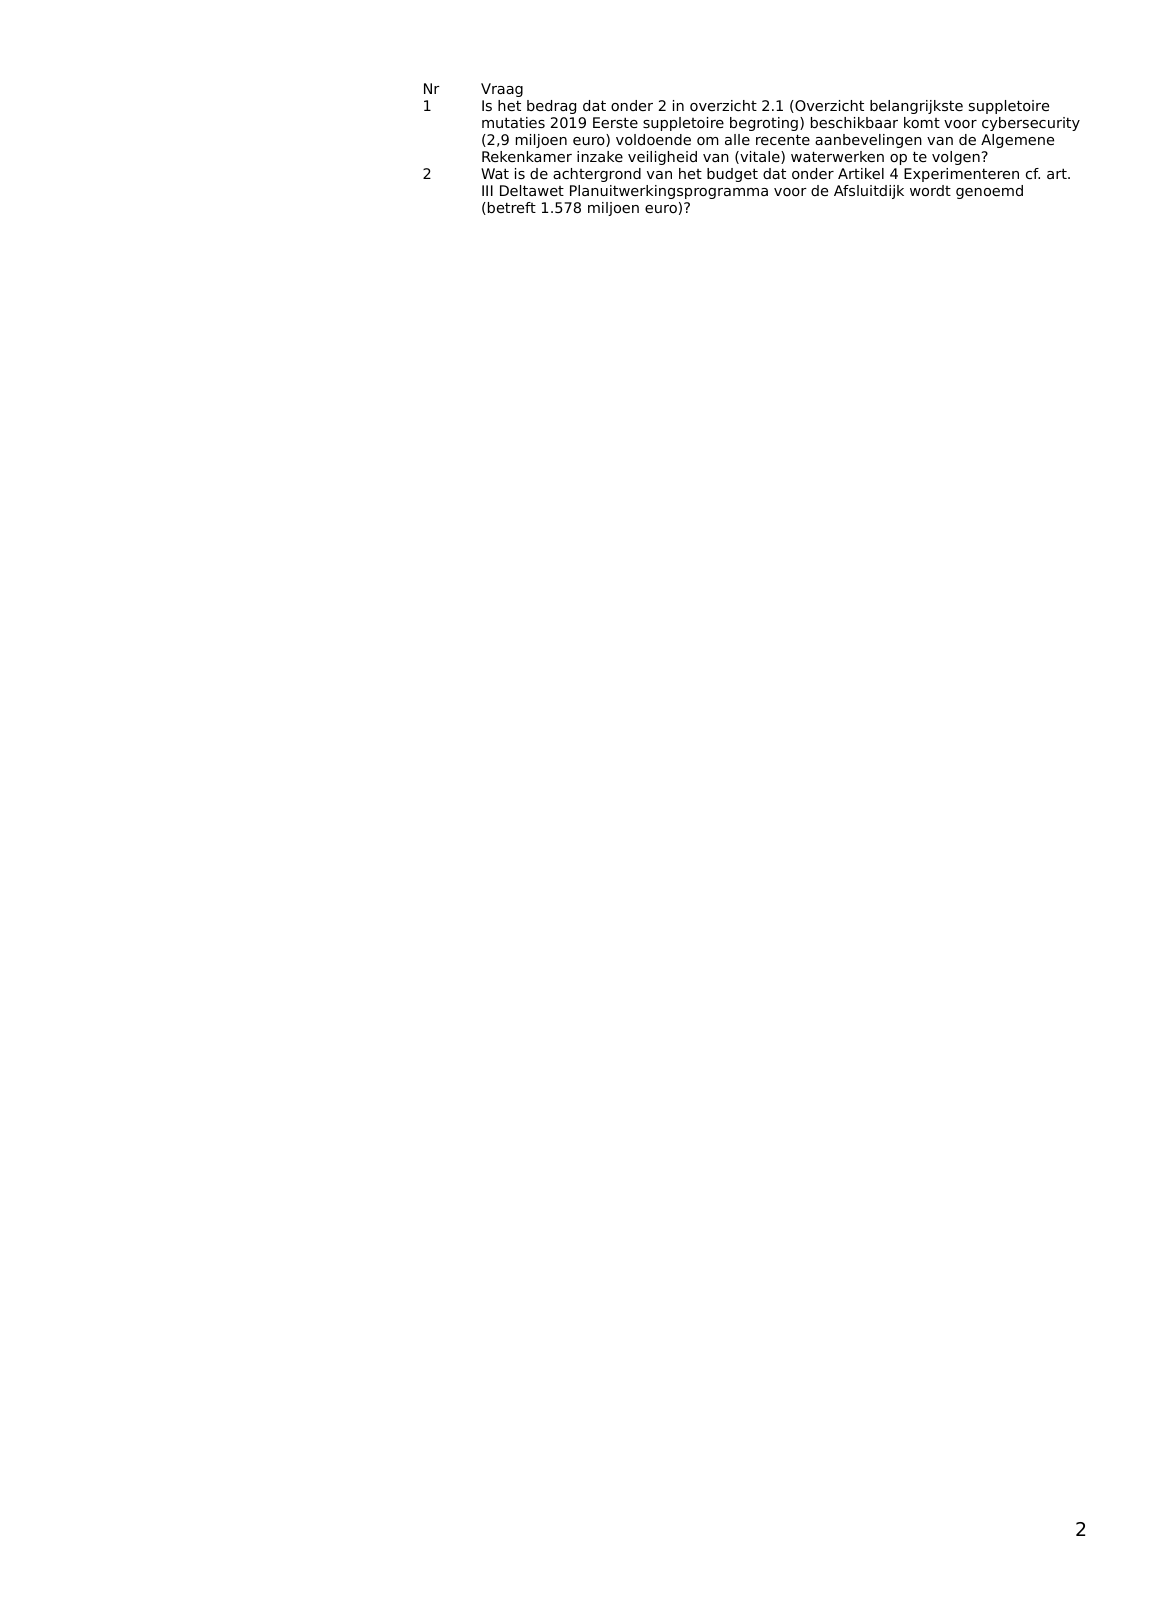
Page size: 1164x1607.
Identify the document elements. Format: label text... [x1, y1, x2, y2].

table_cell 1 [422, 98, 475, 166]
table_cell Is het bedrag dat onder 2 in overzicht 2.1 (Overzicht belangrijkste suppletoire mutaties 2019 Eerste suppletoire begroting) beschikbaar komt voor cybersecurity (2,9 miljoen euro) voldoende om alle recente aanbevelingen van de Algemene Rekenkamer inzake veiligheid van (vitale) waterwerken op te volgen? [475, 98, 1087, 166]
table_header Nr [422, 81, 475, 98]
table_cell Wat is de achtergrond van het budget dat onder Artikel 4 Experimenteren cf. art. III Deltawet Planuitwerkingsprogramma voor de Afsluitdijk wordt genoemd (betreft 1.578 miljoen euro)? [475, 166, 1087, 217]
table_cell 2 [422, 166, 475, 217]
table_header Vraag [475, 81, 1087, 98]
